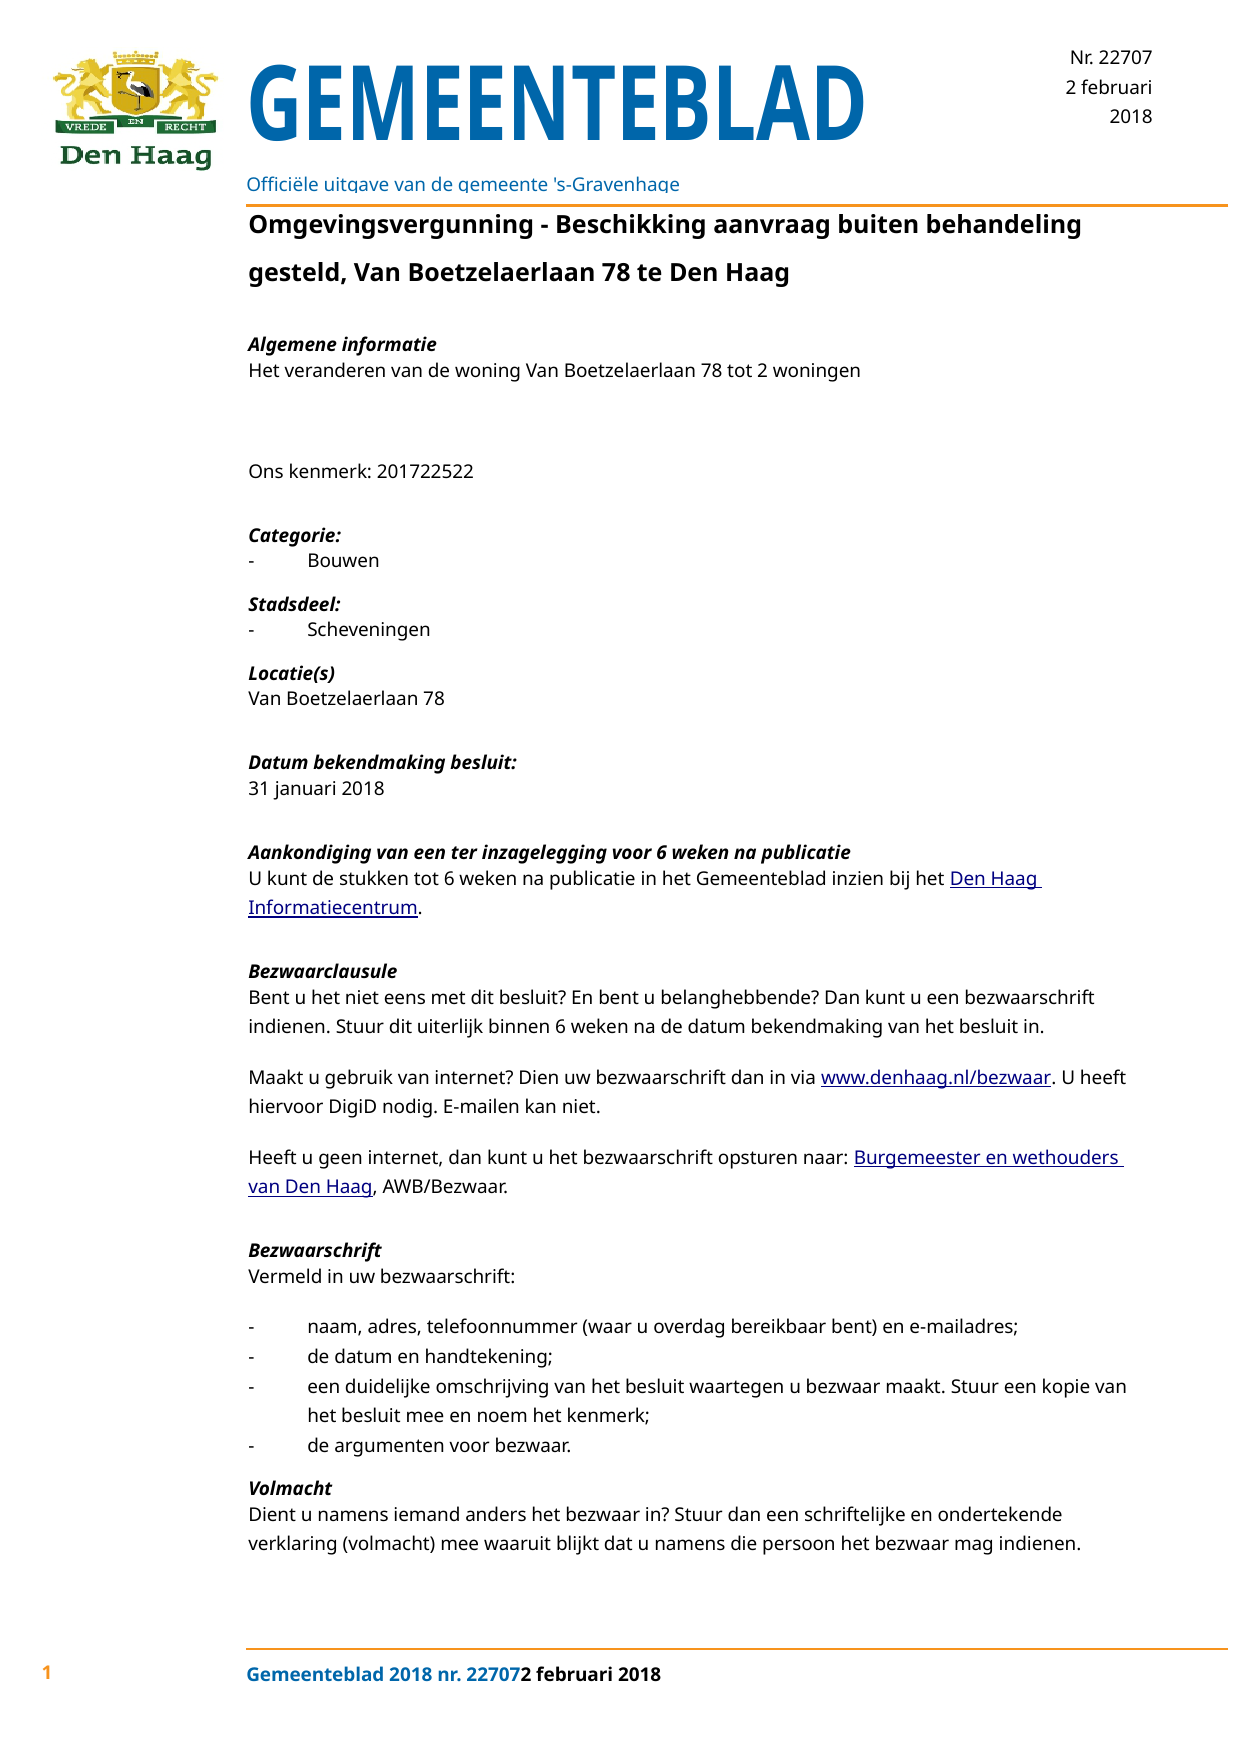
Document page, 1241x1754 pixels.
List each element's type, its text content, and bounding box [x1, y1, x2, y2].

text Stadsdeel: [248, 591, 1152, 617]
list naam, adres, telefoonnummer (waar u overdag bereikbaar bent) en e-mailadres; [248, 1314, 1152, 1339]
text Categorie: [248, 522, 1152, 548]
text Bent u het niet eens met dit besluit? En bent u belanghebbende? Dan kunt u een bezwaarschrift indienen. Stuur dit uiterlijk binnen 6 weken na de datum bekendmaking van het besluit in. [248, 984, 1152, 1039]
text Van Boetzelaerlaan 78 [248, 685, 1152, 711]
text Vermeld in uw bezwaarschrift: [248, 1263, 1152, 1289]
text 31 januari 2018 [248, 775, 1152, 801]
text Bezwaarschrift [248, 1238, 1152, 1263]
text Het veranderen van de woning Van Boetzelaerlaan 78 tot 2 woningen [248, 357, 1152, 383]
text Algemene informatie [248, 331, 1152, 357]
list de argumenten voor bezwaar. [248, 1432, 1152, 1458]
text Heeft u geen internet, dan kunt u het bezwaarschrift opsturen naar: Burgemeester en wethouders van Den Haag, AWB/Bezwaar. [248, 1144, 1152, 1199]
list Scheveningen [248, 617, 1152, 642]
picture [41, 47, 231, 172]
text Locatie(s) [248, 660, 1152, 685]
text Bezwaarclausule [248, 958, 1152, 984]
text Aankondiging van een ter inzagelegging voor 6 weken na publicatie [248, 839, 1152, 865]
list Bouwen [248, 548, 1152, 573]
text Volmacht [248, 1475, 1152, 1501]
text Omgevingsvergunning - Beschikking aanvraag buiten behandeling gesteld, Van Boetzelaerlaan 78 te Den Haag [248, 207, 1152, 288]
text Maakt u gebruik van internet? Dien uw bezwaarschrift dan in via www.denhaag.nl/bezwaar. U heeft hiervoor DigiD nodig. E-mailen kan niet. [248, 1064, 1152, 1119]
text Datum bekendmaking besluit: [248, 749, 1152, 775]
text Ons kenmerk: 201722522 [248, 458, 1152, 484]
text U kunt de stukken tot 6 weken na publicatie in het Gemeenteblad inzien bij het Den Haag Informatiecentrum. [248, 865, 1152, 920]
list de datum en handtekening; [248, 1343, 1152, 1369]
text Dient u namens iemand anders het bezwaar in? Stuur dan een schriftelijke en ondertekende verklaring (volmacht) mee waaruit blijkt dat u namens die persoon het bezwaar mag indienen. [248, 1501, 1152, 1556]
list een duidelijke omschrijving van het besluit waartegen u bezwaar maakt. Stuur een kopie van het besluit mee en noem het kenmerk; [248, 1373, 1152, 1428]
